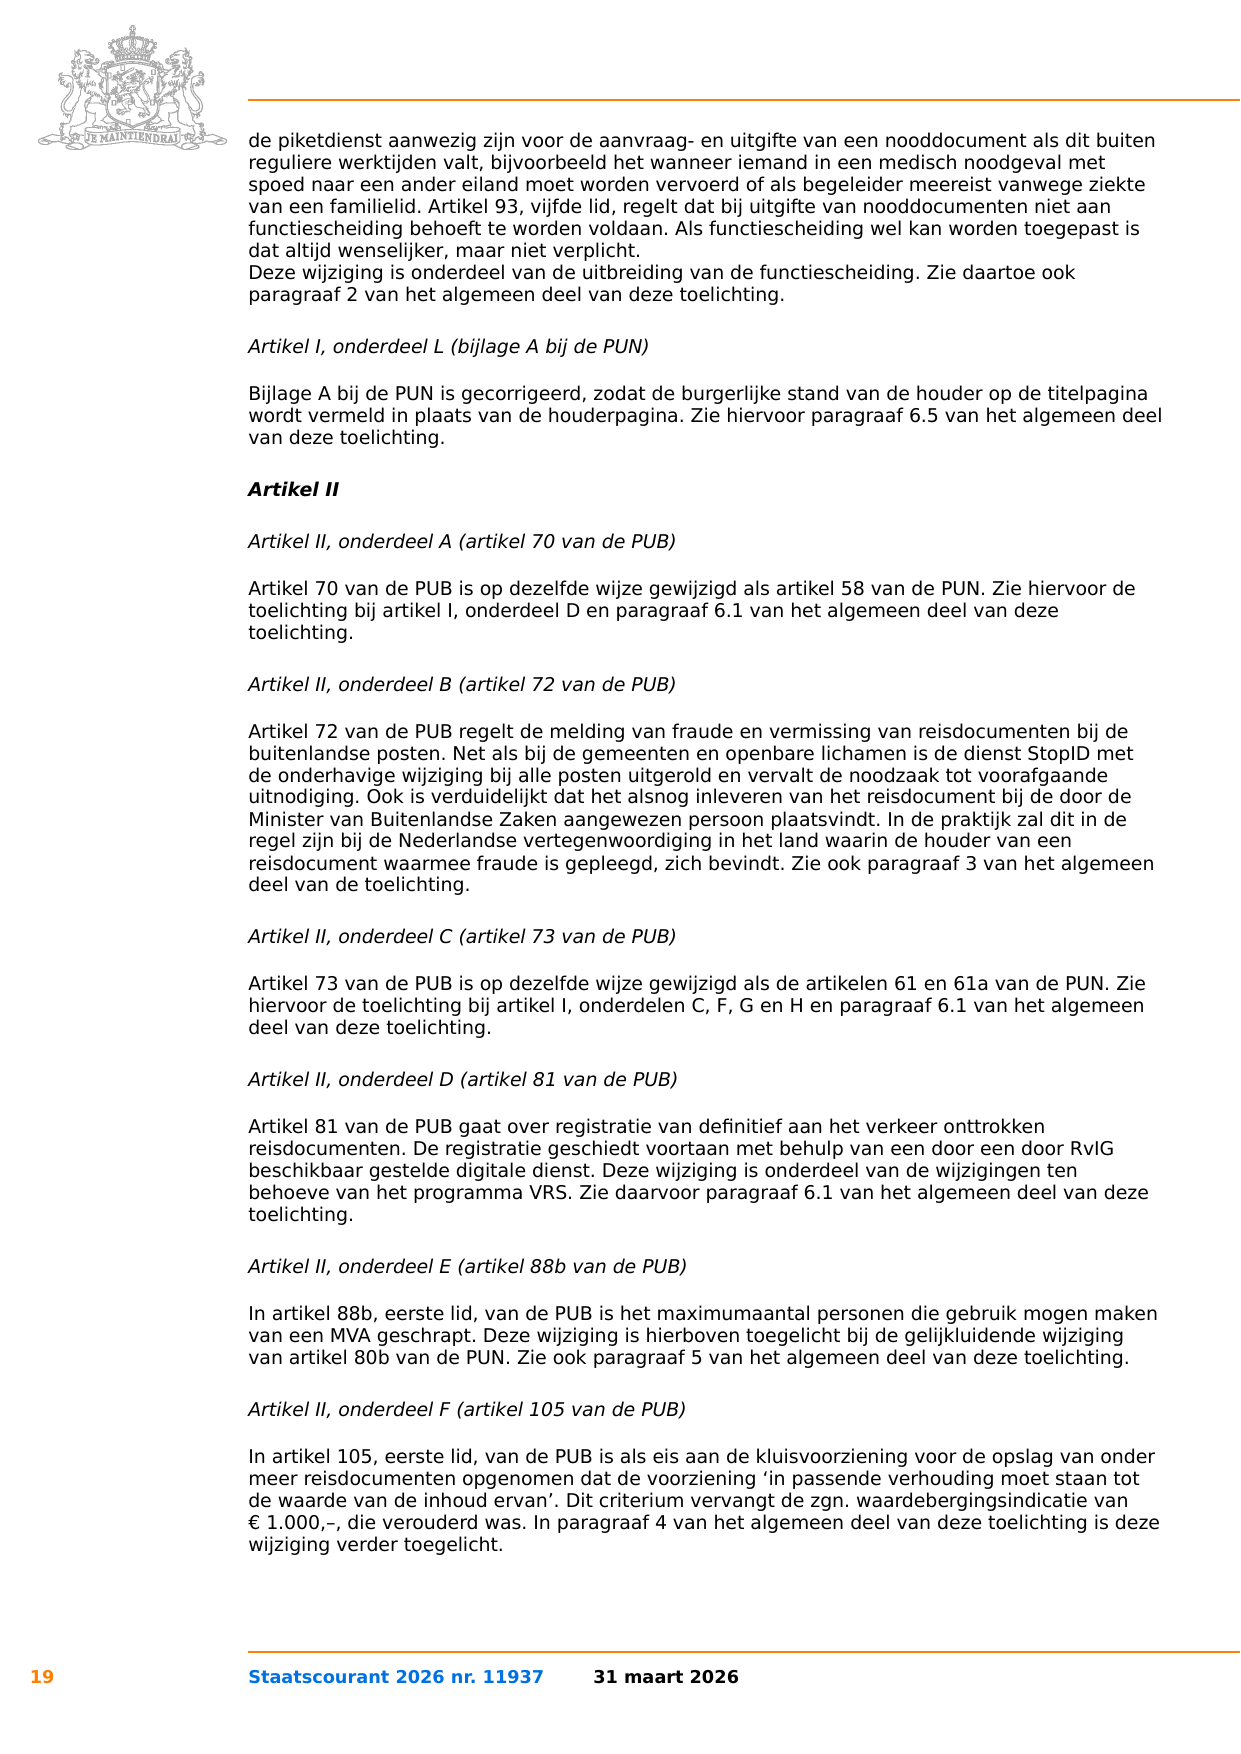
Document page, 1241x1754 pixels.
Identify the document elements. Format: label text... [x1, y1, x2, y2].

picture [38, 25, 227, 150]
subtitle Artikel II, onderdeel F (artikel 105 van de PUB) [248, 1399, 1163, 1421]
subtitle Artikel II, onderdeel C (artikel 73 van de PUB) [248, 926, 1163, 948]
text Artikel 73 van de PUB is op dezelfde wijze gewijzigd als de artikelen 61 en 61a van de PUN. Zie hiervoor de toelichting bij artikel I, onderdelen C, F, G en H en paragraaf 6.1 van het algemeen deel van deze toelichting. [248, 973, 1163, 1039]
subtitle Artikel II [248, 479, 1163, 501]
text In artikel 105, eerste lid, van de PUB is als eis aan de kluisvoorziening voor de opslag van onder meer reisdocumenten opgenomen dat de voorziening ‘in passende verhouding moet staan tot de waarde van de inhoud ervan’. Dit criterium vervangt de zgn. waardebergingsindicatie van € 1.000,–, die verouderd was. In paragraaf 4 van het algemeen deel van deze toelichting is deze wijziging verder toegelicht. [248, 1446, 1163, 1556]
subtitle Artikel I, onderdeel L (bijlage A bij de PUN) [248, 336, 1163, 358]
subtitle Artikel II, onderdeel E (artikel 88b van de PUB) [248, 1256, 1163, 1278]
subtitle Artikel II, onderdeel D (artikel 81 van de PUB) [248, 1069, 1163, 1091]
text In artikel 88b, eerste lid, van de PUB is het maximumaantal personen die gebruik mogen maken van een MVA geschrapt. Deze wijziging is hierboven toegelicht bij de gelijkluidende wijziging van artikel 80b van de PUN. Zie ook paragraaf 5 van het algemeen deel van deze toelichting. [248, 1303, 1163, 1369]
text Artikel 72 van de PUB regelt de melding van fraude en vermissing van reisdocumenten bij de buitenlandse posten. Net als bij de gemeenten en openbare lichamen is de dienst StopID met de onderhavige wijziging bij alle posten uitgerold en vervalt de noodzaak tot voorafgaande uitnodiging. Ook is verduidelijkt dat het alsnog inleveren van het reisdocument bij de door de Minister van Buitenlandse Zaken aangewezen persoon plaatsvindt. In de praktijk zal dit in de regel zijn bij de Nederlandse vertegenwoordiging in het land waarin de houder van een reisdocument waarmee fraude is gepleegd, zich bevindt. Zie ook paragraaf 3 van het algemeen deel van de toelichting. [248, 721, 1163, 896]
text Deze wijziging is onderdeel van de uitbreiding van de functiescheiding. Zie daartoe ook paragraaf 2 van het algemeen deel van deze toelichting. [248, 262, 1163, 306]
text de piketdienst aanwezig zijn voor de aanvraag- en uitgifte van een nooddocument als dit buiten reguliere werktijden valt, bijvoorbeeld het wanneer iemand in een medisch noodgeval met spoed naar een ander eiland moet worden vervoerd of als begeleider meereist vanwege ziekte van een familielid. Artikel 93, vijfde lid, regelt dat bij uitgifte van nooddocumenten niet aan functiescheiding behoeft te worden voldaan. Als functiescheiding wel kan worden toegepast is dat altijd wenselijker, maar niet verplicht. [248, 130, 1163, 262]
text Artikel 81 van de PUB gaat over registratie van definitief aan het verkeer onttrokken reisdocumenten. De registratie geschiedt voortaan met behulp van een door een door RvIG beschikbaar gestelde digitale dienst. Deze wijziging is onderdeel van de wijzigingen ten behoeve van het programma VRS. Zie daarvoor paragraaf 6.1 van het algemeen deel van deze toelichting. [248, 1116, 1163, 1226]
text Artikel 70 van de PUB is op dezelfde wijze gewijzigd als artikel 58 van de PUN. Zie hiervoor de toelichting bij artikel I, onderdeel D en paragraaf 6.1 van het algemeen deel van deze toelichting. [248, 578, 1163, 643]
subtitle Artikel II, onderdeel A (artikel 70 van de PUB) [248, 531, 1163, 553]
text Bijlage A bij de PUN is gecorrigeerd, zodat de burgerlijke stand van de houder op de titelpagina wordt vermeld in plaats van de houderpagina. Zie hiervoor paragraaf 6.5 van het algemeen deel van deze toelichting. [248, 383, 1163, 449]
subtitle Artikel II, onderdeel B (artikel 72 van de PUB) [248, 673, 1163, 696]
